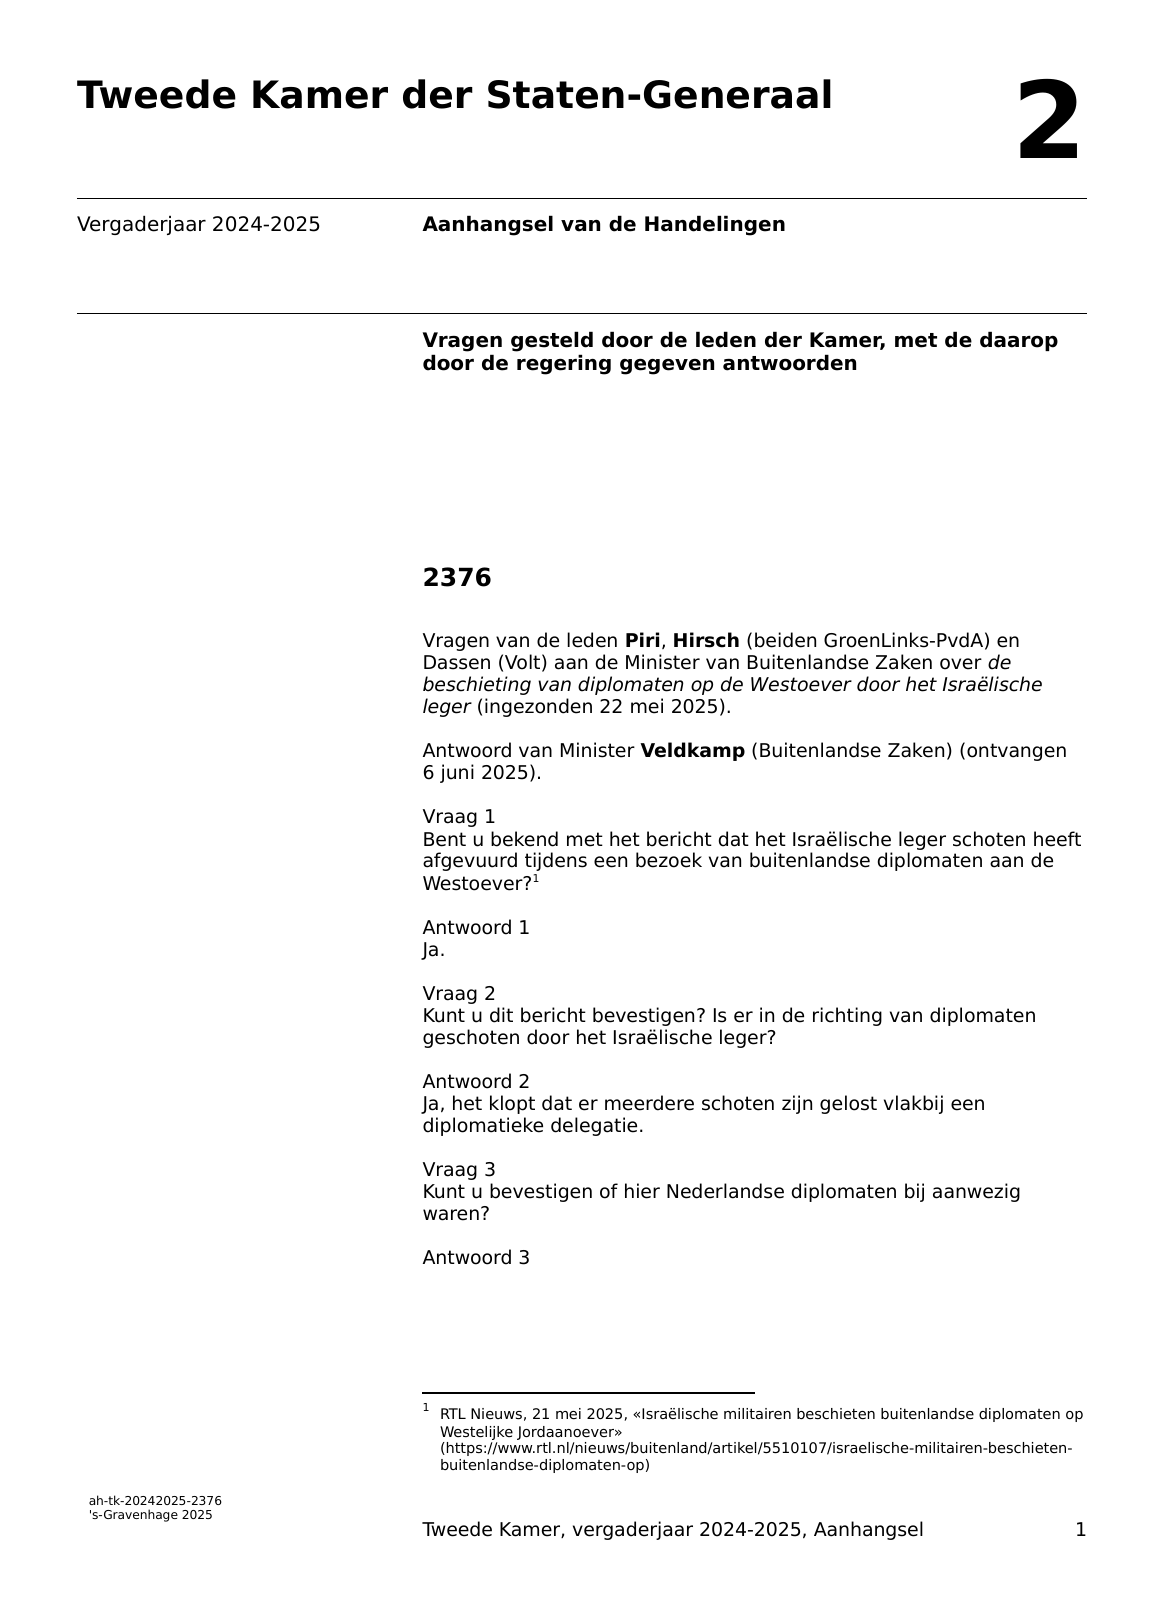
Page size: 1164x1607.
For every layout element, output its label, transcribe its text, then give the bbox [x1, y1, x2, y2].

table_header 2 [886, 59, 1087, 198]
table_cell Vergaderjaar 2024-2025 [77, 199, 422, 313]
text 2376 [422, 563, 1087, 592]
text Antwoord 2 [422, 1071, 1087, 1093]
text Bent u bekend met het bericht dat het Israëlische leger schoten heeft afgevuurd tijdens een bezoek van buitenlandse diplomaten aan de Westoever? [422, 828, 1087, 894]
table_cell Vragen gesteld door de leden der Kamer, met de daarop door de regering gegeven antwoorden [422, 314, 1087, 375]
table_header Tweede Kamer der Staten-Generaal [77, 59, 886, 198]
text Ja. [422, 938, 1087, 961]
text 's-Gravenhage 2025 [88, 1508, 323, 1522]
text Vraag 2 [422, 983, 1087, 1005]
text Vragen van de leden Piri, Hirsch (beiden GroenLinks-PvdA) en Dassen (Volt) aan de Minister van Buitenlandse Zaken over de beschieting van diplomaten op de Westoever door het Israëlische leger (ingezonden 22 mei 2025). [422, 630, 1087, 718]
text Antwoord 1 [422, 917, 1087, 938]
text Vraag 1 [422, 806, 1087, 828]
text Antwoord van Minister Veldkamp (Buitenlandse Zaken) (ontvangen 6 juni 2025). [422, 740, 1087, 784]
text Kunt u dit bericht bevestigen? Is er in de richting van diplomaten geschoten door het Israëlische leger? [422, 1005, 1087, 1049]
table_cell Aanhangsel van de Handelingen [422, 199, 1087, 313]
text Vraag 3 [422, 1159, 1087, 1181]
text Kunt u bevestigen of hier Nederlandse diplomaten bij aanwezig waren? [422, 1181, 1087, 1225]
text ah-tk-20242025-2376 [88, 1494, 323, 1508]
text Antwoord 3 [422, 1247, 1087, 1269]
text Ja, het klopt dat er meerdere schoten zijn gelost vlakbij een diplomatieke delegatie. [422, 1093, 1087, 1137]
table_cell [77, 314, 422, 375]
text RTL Nieuws, 21 mei 2025, «Israëlische militairen beschieten buitenlandse diplomaten op Westelijke Jordaanoever» (https://www.rtl.nl/nieuws/buitenland/artikel/5510107/israelische-militairen-beschieten-buitenlandse-diplomaten-op) [422, 1402, 1087, 1474]
